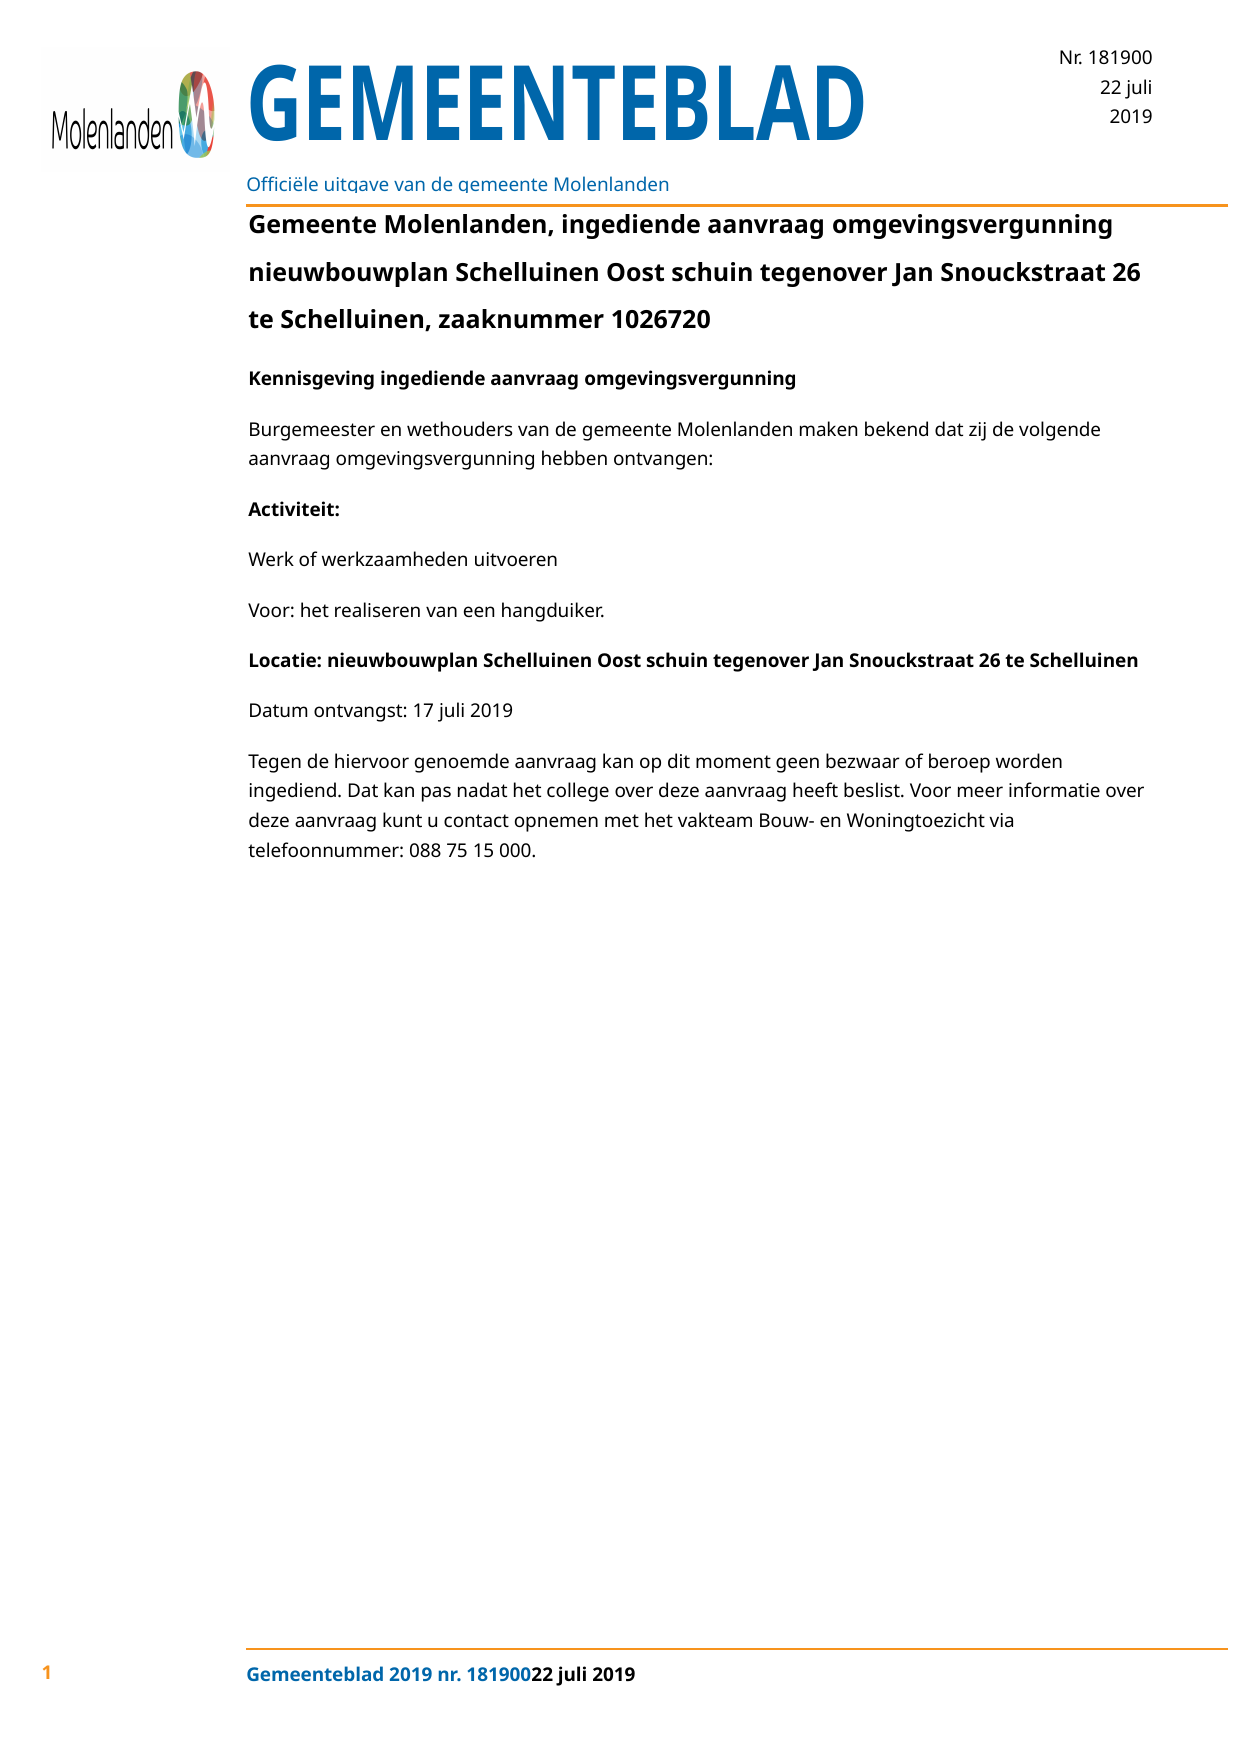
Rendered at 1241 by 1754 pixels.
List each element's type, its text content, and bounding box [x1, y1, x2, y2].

text Voor: het realiseren van een hangduiker. [248, 597, 1152, 622]
text Kennisgeving ingediende aanvraag omgevingsvergunning [248, 366, 1152, 391]
text Burgemeester en wethouders van de gemeente Molenlanden maken bekend dat zij de volgende aanvraag omgevingsvergunning hebben ontvangen: [248, 416, 1152, 471]
picture [41, 47, 231, 172]
text Tegen de hiervoor genoemde aanvraag kan op dit moment geen bezwaar of beroep worden ingediend. Dat kan pas nadat het college over deze aanvraag heeft beslist. Voor meer informatie over deze aanvraag kunt u contact opnemen met het vakteam Bouw- en Woningtoezicht via telefoonnummer: 088 75 15 000. [248, 748, 1152, 862]
text Gemeente Molenlanden, ingediende aanvraag omgevingsvergunning nieuwbouwplan Schelluinen Oost schuin tegenover Jan Snouckstraat 26 te Schelluinen, zaaknummer 1026720 [248, 207, 1152, 336]
text Werk of werkzaamheden uitvoeren [248, 546, 1152, 572]
text Locatie: nieuwbouwplan Schelluinen Oost schuin tegenover Jan Snouckstraat 26 te Schelluinen [248, 647, 1152, 673]
text Datum ontvangst: 17 juli 2019 [248, 698, 1152, 723]
text Activiteit: [248, 496, 1152, 522]
